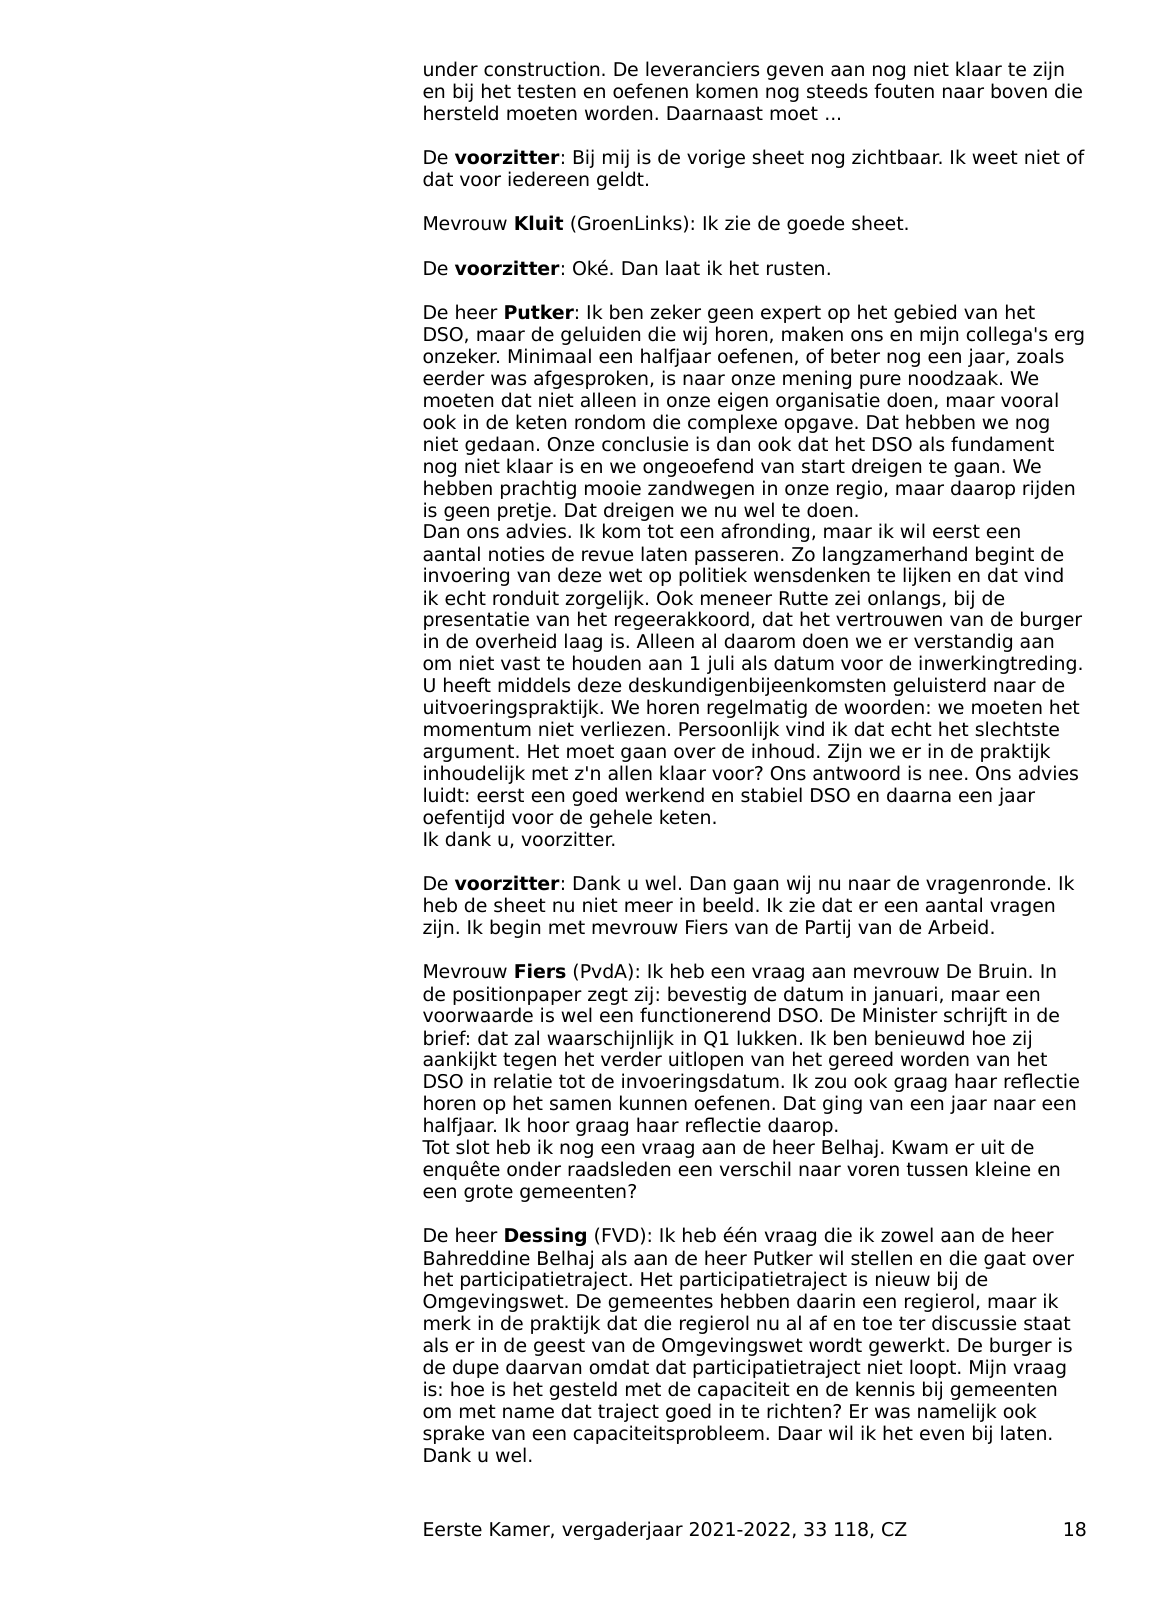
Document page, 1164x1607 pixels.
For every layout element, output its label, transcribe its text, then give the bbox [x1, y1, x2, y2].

text De voorzitter: Bij mij is de vorige sheet nog zichtbaar. Ik weet niet of dat voor iedereen geldt. [422, 147, 1087, 191]
text De voorzitter: Oké. Dan laat ik het rusten. [422, 257, 1087, 279]
text Ik dank u, voorzitter. [422, 829, 1087, 851]
text Mevrouw Kluit (GroenLinks): Ik zie de goede sheet. [422, 213, 1087, 235]
text De voorzitter: Dank u wel. Dan gaan wij nu naar de vragenronde. Ik heb de sheet nu niet meer in beeld. Ik zie dat er een aantal vragen zijn. Ik begin met mevrouw Fiers van de Partij van de Arbeid. [422, 873, 1087, 939]
text under construction. De leveranciers geven aan nog niet klaar te zijn en bij het testen en oefenen komen nog steeds fouten naar boven die hersteld moeten worden. Daarnaast moet ... [422, 59, 1087, 125]
text De heer Dessing (FVD): Ik heb één vraag die ik zowel aan de heer Bahreddine Belhaj als aan de heer Putker wil stellen en die gaat over het participatietraject. Het participatietraject is nieuw bij de Omgevingswet. De gemeentes hebben daarin een regierol, maar ik merk in de praktijk dat die regierol nu al af en toe ter discussie staat als er in de geest van de Omgevingswet wordt gewerkt. De burger is de dupe daarvan omdat dat participatietraject niet loopt. Mijn vraag is: hoe is het gesteld met de capaciteit en de kennis bij gemeenten om met name dat traject goed in te richten? Er was namelijk ook sprake van een capaciteitsprobleem. Daar wil ik het even bij laten. Dank u wel. [422, 1225, 1087, 1467]
text Mevrouw Fiers (PvdA): Ik heb een vraag aan mevrouw De Bruin. In de positionpaper zegt zij: bevestig de datum in januari, maar een voorwaarde is wel een functionerend DSO. De Minister schrijft in de brief: dat zal waarschijnlijk in Q1 lukken. Ik ben benieuwd hoe zij aankijkt tegen het verder uitlopen van het gereed worden van het DSO in relatie tot de invoeringsdatum. Ik zou ook graag haar reflectie horen op het samen kunnen oefenen. Dat ging van een jaar naar een halfjaar. Ik hoor graag haar reflectie daarop. [422, 961, 1087, 1137]
text De heer Putker: Ik ben zeker geen expert op het gebied van het DSO, maar de geluiden die wij horen, maken ons en mijn collega's erg onzeker. Minimaal een halfjaar oefenen, of beter nog een jaar, zoals eerder was afgesproken, is naar onze mening pure noodzaak. We moeten dat niet alleen in onze eigen organisatie doen, maar vooral ook in de keten rondom die complexe opgave. Dat hebben we nog niet gedaan. Onze conclusie is dan ook dat het DSO als fundament nog niet klaar is en we ongeoefend van start dreigen te gaan. We hebben prachtig mooie zandwegen in onze regio, maar daarop rijden is geen pretje. Dat dreigen we nu wel te doen. [422, 302, 1087, 521]
text Tot slot heb ik nog een vraag aan de heer Belhaj. Kwam er uit de enquête onder raadsleden een verschil naar voren tussen kleine en een grote gemeenten? [422, 1137, 1087, 1203]
text Dan ons advies. Ik kom tot een afronding, maar ik wil eerst een aantal noties de revue laten passeren. Zo langzamerhand begint de invoering van deze wet op politiek wensdenken te lijken en dat vind ik echt ronduit zorgelijk. Ook meneer Rutte zei onlangs, bij de presentatie van het regeerakkoord, dat het vertrouwen van de burger in de overheid laag is. Alleen al daarom doen we er verstandig aan om niet vast te houden aan 1 juli als datum voor de inwerkingtreding. U heeft middels deze deskundigenbijeenkomsten geluisterd naar de uitvoeringspraktijk. We horen regelmatig de woorden: we moeten het momentum niet verliezen. Persoonlijk vind ik dat echt het slechtste argument. Het moet gaan over de inhoud. Zijn we er in de praktijk inhoudelijk met z'n allen klaar voor? Ons antwoord is nee. Ons advies luidt: eerst een goed werkend en stabiel DSO en daarna een jaar oefentijd voor de gehele keten. [422, 521, 1087, 829]
